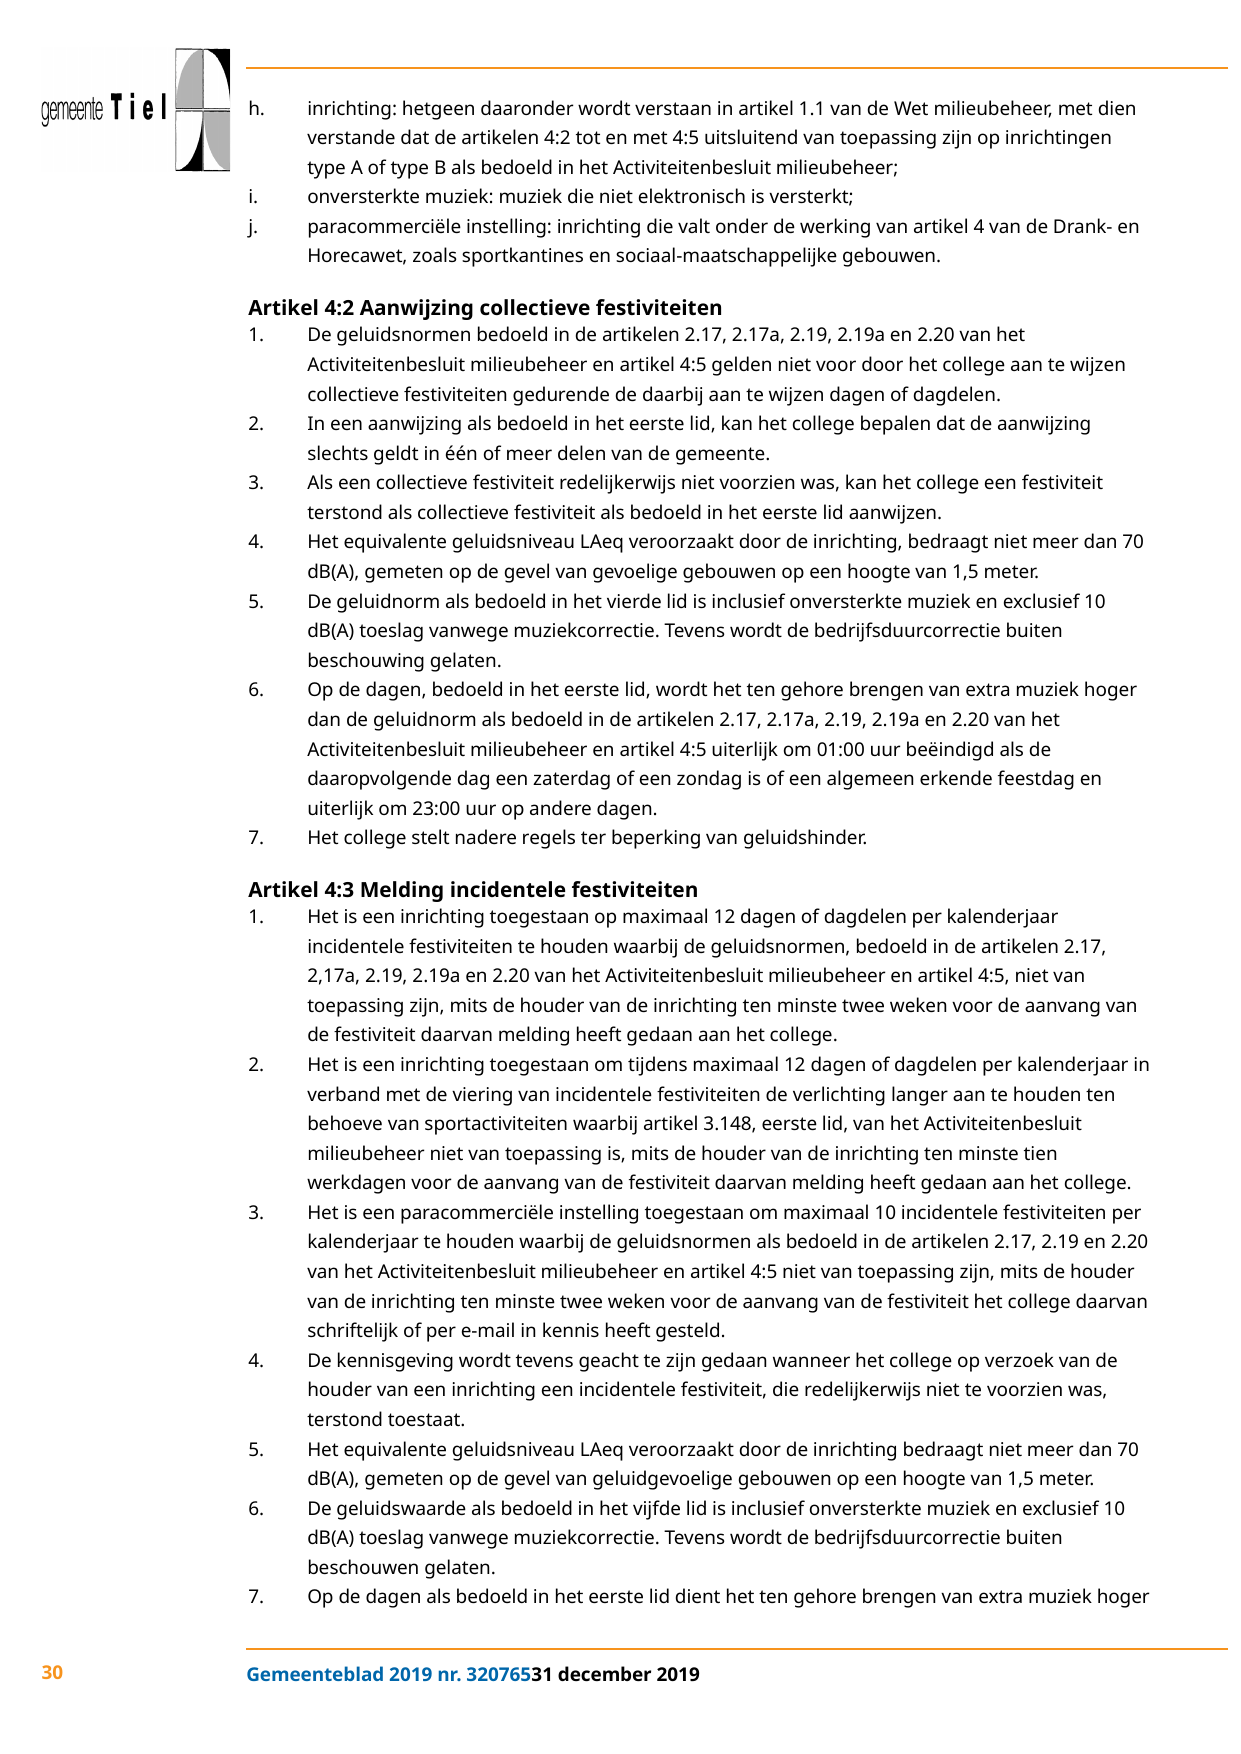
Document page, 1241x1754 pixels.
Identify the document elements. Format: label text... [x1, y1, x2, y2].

list De geluidnorm als bedoeld in het vierde lid is inclusief onversterkte muziek en exclusief 10 dB(A) toeslag vanwege muziekcorrectie. Tevens wordt de bedrijfsduurcorrectie buiten beschouwing gelaten. [248, 588, 1152, 673]
list inrichting: hetgeen daaronder wordt verstaan in artikel 1.1 van de Wet milieubeheer, met dien verstande dat de artikelen 4:2 tot en met 4:5 uitsluitend van toepassing zijn op inrichtingen type A of type B als bedoeld in het Activiteitenbesluit milieubeheer; [248, 95, 1152, 180]
list Het is een inrichting toegestaan om tijdens maximaal 12 dagen of dagdelen per kalenderjaar in verband met de viering van incidentele festiviteiten de verlichting langer aan te houden ten behoeve van sportactiviteiten waarbij artikel 3.148, eerste lid, van het Activiteitenbesluit milieubeheer niet van toepassing is, mits de houder van de inrichting ten minste tien werkdagen voor de aanvang van de festiviteit daarvan melding heeft gedaan aan het college. [248, 1051, 1152, 1195]
list paracommerciële instelling: inrichting die valt onder de werking van artikel 4 van de Drank- en Horecawet, zoals sportkantines en sociaal-maatschappelijke gebouwen. [248, 213, 1152, 268]
text Artikel 4:3 Melding incidentele festiviteiten [248, 875, 1152, 903]
list Het equivalente geluidsniveau LAeq veroorzaakt door de inrichting bedraagt niet meer dan 70 dB(A), gemeten op de gevel van geluidgevoelige gebouwen op een hoogte van 1,5 meter. [248, 1436, 1152, 1491]
list onversterkte muziek: muziek die niet elektronisch is versterkt; [248, 183, 1152, 209]
list Het equivalente geluidsniveau LAeq veroorzaakt door de inrichting, bedraagt niet meer dan 70 dB(A), gemeten op de gevel van gevoelige gebouwen op een hoogte van 1,5 meter. [248, 529, 1152, 584]
list De geluidswaarde als bedoeld in het vijfde lid is inclusief onversterkte muziek en exclusief 10 dB(A) toeslag vanwege muziekcorrectie. Tevens wordt de bedrijfsduurcorrectie buiten beschouwen gelaten. [248, 1495, 1152, 1580]
list Het is een paracommerciële instelling toegestaan om maximaal 10 incidentele festiviteiten per kalenderjaar te houden waarbij de geluidsnormen als bedoeld in de artikelen 2.17, 2.19 en 2.20 van het Activiteitenbesluit milieubeheer en artikel 4:5 niet van toepassing zijn, mits de houder van de inrichting ten minste twee weken voor de aanvang van de festiviteit het college daarvan schriftelijk of per e-mail in kennis heeft gesteld. [248, 1199, 1152, 1343]
list Als een collectieve festiviteit redelijkerwijs niet voorzien was, kan het college een festiviteit terstond als collectieve festiviteit als bedoeld in het eerste lid aanwijzen. [248, 469, 1152, 525]
list Op de dagen als bedoeld in het eerste lid dient het ten gehore brengen van extra muziek hoger [248, 1584, 1152, 1609]
picture [41, 47, 231, 172]
list Het is een inrichting toegestaan op maximaal 12 dagen of dagdelen per kalenderjaar incidentele festiviteiten te houden waarbij de geluidsnormen, bedoeld in de artikelen 2.17, 2,17a, 2.19, 2.19a en 2.20 van het Activiteitenbesluit milieubeheer en artikel 4:5, niet van toepassing zijn, mits de houder van de inrichting ten minste twee weken voor de aanvang van de festiviteit daarvan melding heeft gedaan aan het college. [248, 903, 1152, 1047]
text Artikel 4:2 Aanwijzing collectieve festiviteiten [248, 293, 1152, 322]
list De kennisgeving wordt tevens geacht te zijn gedaan wanneer het college op verzoek van de houder van een inrichting een incidentele festiviteit, die redelijkerwijs niet te voorzien was, terstond toestaat. [248, 1347, 1152, 1432]
list Op de dagen, bedoeld in het eerste lid, wordt het ten gehore brengen van extra muziek hoger dan de geluidnorm als bedoeld in de artikelen 2.17, 2.17a, 2.19, 2.19a en 2.20 van het Activiteitenbesluit milieubeheer en artikel 4:5 uiterlijk om 01:00 uur beëindigd als de daaropvolgende dag een zaterdag of een zondag is of een algemeen erkende feestdag en uiterlijk om 23:00 uur op andere dagen. [248, 677, 1152, 821]
list In een aanwijzing als bedoeld in het eerste lid, kan het college bepalen dat de aanwijzing slechts geldt in één of meer delen van de gemeente. [248, 410, 1152, 466]
list De geluidsnormen bedoeld in de artikelen 2.17, 2.17a, 2.19, 2.19a en 2.20 van het Activiteitenbesluit milieubeheer en artikel 4:5 gelden niet voor door het college aan te wijzen collectieve festiviteiten gedurende de daarbij aan te wijzen dagen of dagdelen. [248, 322, 1152, 406]
list Het college stelt nadere regels ter beperking van geluidshinder. [248, 824, 1152, 850]
